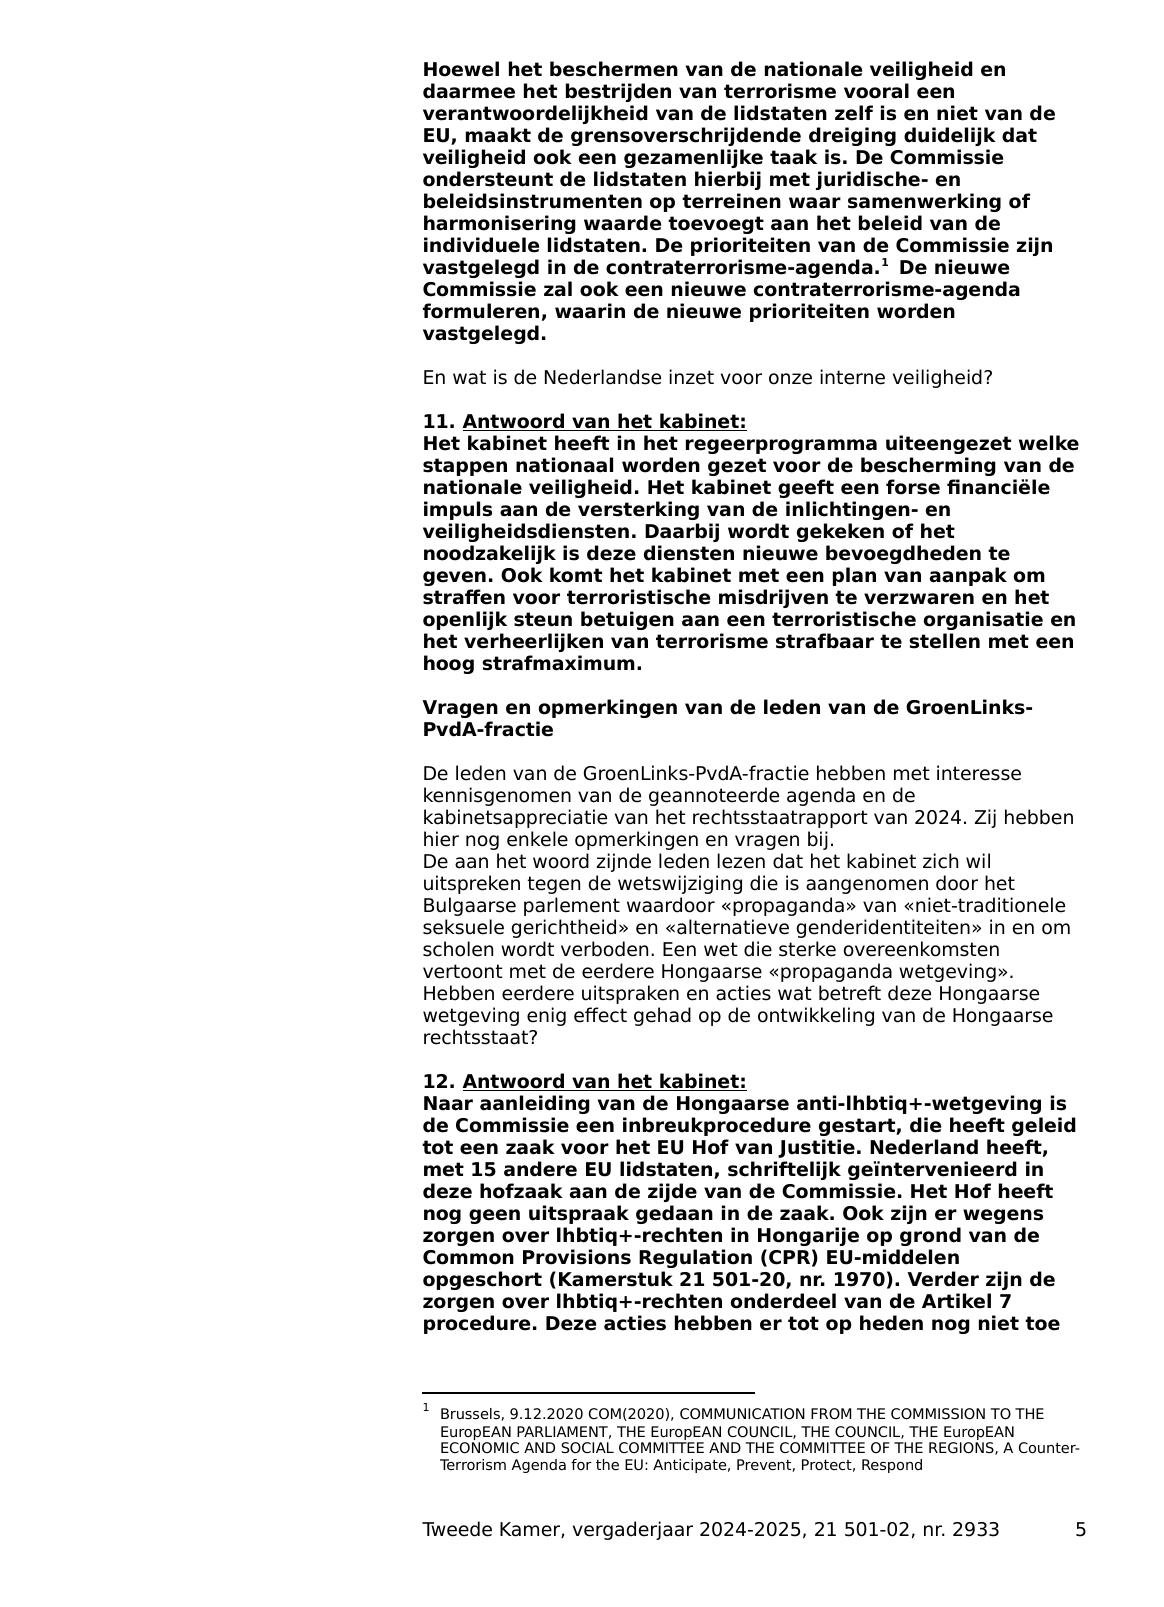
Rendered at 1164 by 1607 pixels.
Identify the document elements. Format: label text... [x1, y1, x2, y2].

text 11. Antwoord van het kabinet: [422, 411, 1087, 433]
text De aan het woord zijnde leden lezen dat het kabinet zich wil uitspreken tegen de wetswijziging die is aangenomen door het Bulgaarse parlement waardoor «propaganda» van «niet-traditionele seksuele gerichtheid» en «alternatieve genderidentiteiten» in en om scholen wordt verboden. Een wet die sterke overeenkomsten vertoont met de eerdere Hongaarse «propaganda wetgeving». Hebben eerdere uitspraken en acties wat betreft deze Hongaarse wetgeving enig effect gehad op de ontwikkeling van de Hongaarse rechtsstaat? [422, 851, 1087, 1049]
text Brussels, 9.12.2020 COM(2020), COMMUNICATION FROM THE COMMISSION TO THE EuropEAN PARLIAMENT, THE EuropEAN COUNCIL, THE COUNCIL, THE EuropEAN ECONOMIC AND SOCIAL COMMITTEE AND THE COMMITTEE OF THE REGIONS, A Counter-Terrorism Agenda for the EU: Anticipate, Prevent, Protect, Respond [422, 1402, 1087, 1474]
text 12. Antwoord van het kabinet: [422, 1071, 1087, 1093]
text En wat is de Nederlandse inzet voor onze interne veiligheid? [422, 367, 1087, 389]
text Naar aanleiding van de Hongaarse anti-lhbtiq+-wetgeving is de Commissie een inbreukprocedure gestart, die heeft geleid tot een zaak voor het EU Hof van Justitie. Nederland heeft, met 15 andere EU lidstaten, schriftelijk geïntervenieerd in deze hofzaak aan de zijde van de Commissie. Het Hof heeft nog geen uitspraak gedaan in de zaak. Ook zijn er wegens zorgen over lhbtiq+-rechten in Hongarije op grond van de Common Provisions Regulation (CPR) EU-middelen opgeschort (Kamerstuk 21 501-20, nr. 1970). Verder zijn de zorgen over lhbtiq+-rechten onderdeel van de Artikel 7 procedure. Deze acties hebben er tot op heden nog niet toe [422, 1093, 1087, 1335]
text Hoewel het beschermen van de nationale veiligheid en daarmee het bestrijden van terrorisme vooral een verantwoordelijkheid van de lidstaten zelf is en niet van de EU, maakt de grensoverschrijdende dreiging duidelijk dat veiligheid ook een gezamenlijke taak is. De Commissie ondersteunt de lidstaten hierbij met juridische- en beleidsinstrumenten op terreinen waar samenwerking of harmonisering waarde toevoegt aan het beleid van de individuele lidstaten. De prioriteiten van de Commissie zijn vastgelegd in de contraterrorisme-agenda. De nieuwe Commissie zal ook een nieuwe contraterrorisme-agenda formuleren, waarin de nieuwe prioriteiten worden vastgelegd. [422, 59, 1087, 345]
text De leden van de GroenLinks-PvdA-fractie hebben met interesse kennisgenomen van de geannoteerde agenda en de kabinetsappreciatie van het rechtsstaatrapport van 2024. Zij hebben hier nog enkele opmerkingen en vragen bij. [422, 763, 1087, 851]
text Het kabinet heeft in het regeerprogramma uiteengezet welke stappen nationaal worden gezet voor de bescherming van de nationale veiligheid. Het kabinet geeft een forse financiële impuls aan de versterking van de inlichtingen- en veiligheidsdiensten. Daarbij wordt gekeken of het noodzakelijk is deze diensten nieuwe bevoegdheden te geven. Ook komt het kabinet met een plan van aanpak om straffen voor terroristische misdrijven te verzwaren en het openlijk steun betuigen aan een terroristische organisatie en het verheerlijken van terrorisme strafbaar te stellen met een hoog strafmaximum. [422, 433, 1087, 675]
subtitle Vragen en opmerkingen van de leden van de GroenLinks-PvdA-fractie [422, 697, 1087, 741]
